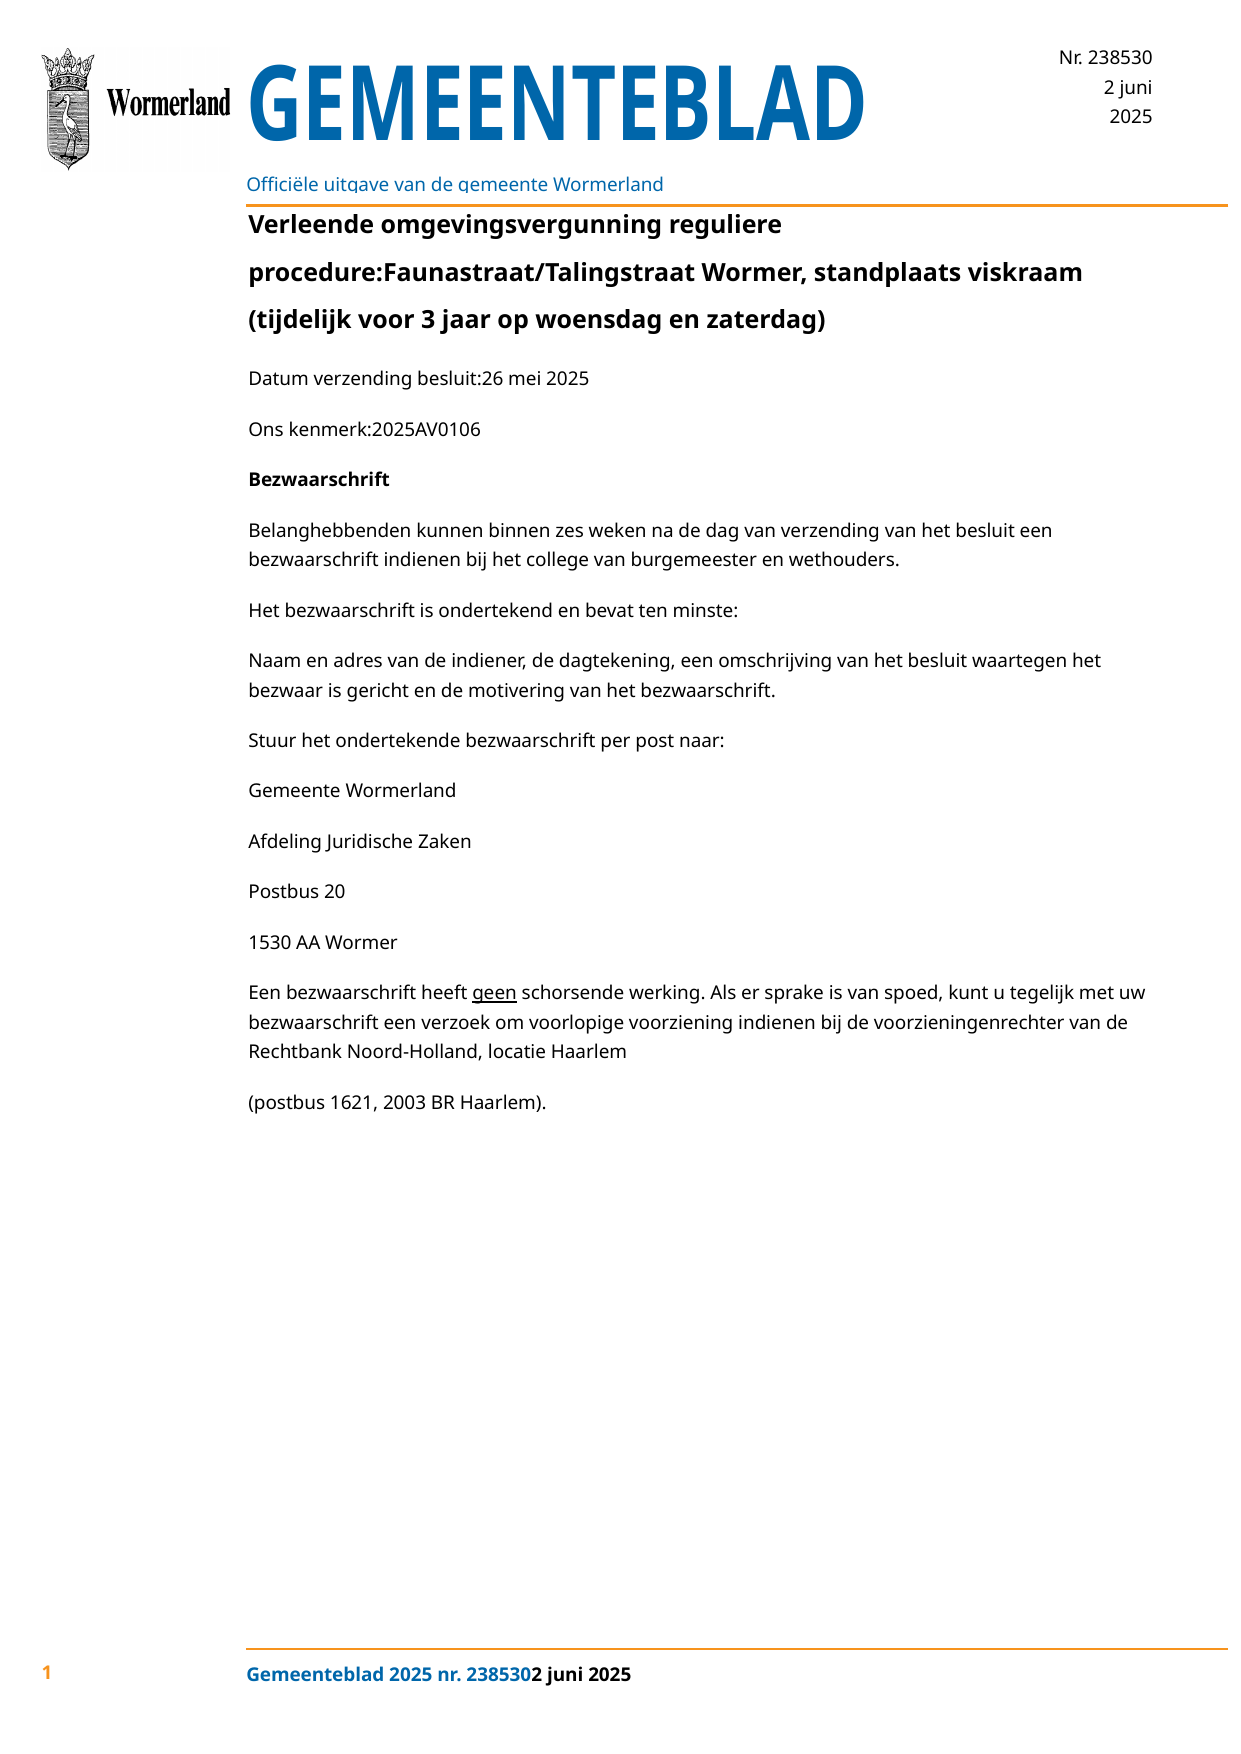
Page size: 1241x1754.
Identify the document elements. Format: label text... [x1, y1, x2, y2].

text 1530 AA Wormer [248, 929, 1152, 954]
text Een bezwaarschrift heeft geen schorsende werking. Als er sprake is van spoed, kunt u tegelijk met uw bezwaarschrift een verzoek om voorlopige voorziening indienen bij de voorzieningenrechter van de Rechtbank Noord-Holland, locatie Haarlem [248, 979, 1152, 1064]
text Naam en adres van de indiener, de dagtekening, een omschrijving van het besluit waartegen het bezwaar is gericht en de motivering van het bezwaarschrift. [248, 647, 1152, 702]
text (postbus 1621, 2003 BR Haarlem). [248, 1089, 1152, 1114]
text Stuur het ondertekende bezwaarschrift per post naar: [248, 727, 1152, 753]
text Het bezwaarschrift is ondertekend en bevat ten minste: [248, 597, 1152, 622]
text Belanghebbenden kunnen binnen zes weken na de dag van verzending van het besluit een bezwaarschrift indienen bij het college van burgemeester en wethouders. [248, 517, 1152, 572]
text Ons kenmerk:2025AV0106 [248, 416, 1152, 442]
text Verleende omgevingsvergunning reguliere procedure:Faunastraat/Talingstraat Wormer, standplaats viskraam (tijdelijk voor 3 jaar op woensdag en zaterdag) [248, 207, 1152, 336]
text Datum verzending besluit:26 mei 2025 [248, 366, 1152, 391]
text Gemeente Wormerland [248, 778, 1152, 803]
text Bezwaarschrift [248, 466, 1152, 492]
text Afdeling Juridische Zaken [248, 828, 1152, 854]
picture [41, 47, 231, 172]
text Postbus 20 [248, 878, 1152, 904]
